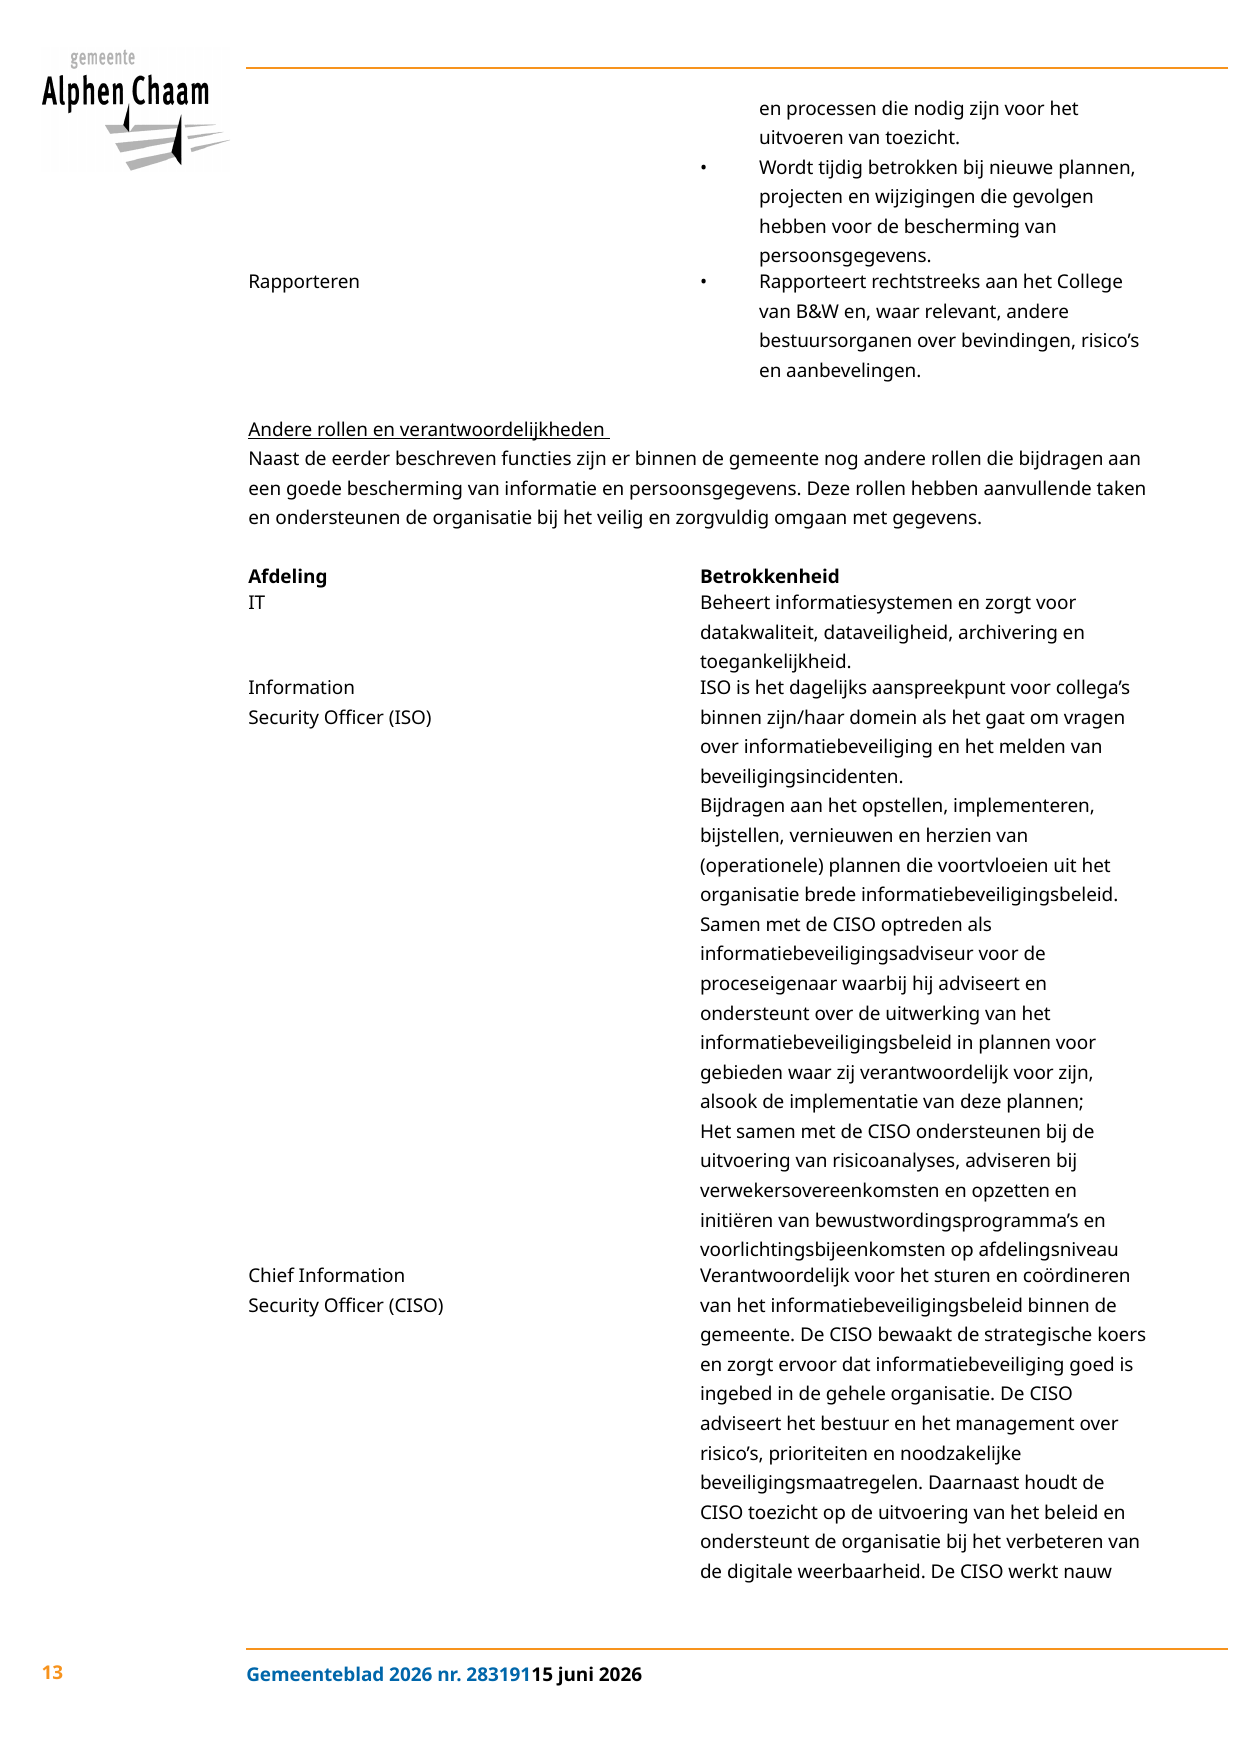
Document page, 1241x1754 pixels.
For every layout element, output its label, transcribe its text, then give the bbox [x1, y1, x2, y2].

table_cell [248, 95, 700, 268]
picture [41, 47, 231, 172]
table_cell Information Security Officer (ISO) [248, 674, 700, 1262]
table_cell IT [248, 590, 700, 674]
table_cell Rapporteert rechtstreeks aan het College van B&W en, waar relevant, andere bestuursorganen over bevindingen, risico’s en aanbevelingen. [700, 269, 1152, 383]
table_header Afdeling [248, 564, 700, 589]
table_cell Verantwoordelijk voor het sturen en coördineren van het informatiebeveiligingsbeleid binnen de gemeente. De CISO bewaakt de strategische koers en zorgt ervoor dat informatiebeveiliging goed is ingebed in de gehele organisatie. De CISO adviseert het bestuur en het management over risico’s, prioriteiten en noodzakelijke beveiligingsmaatregelen. Daarnaast houdt de CISO toezicht op de uitvoering van het beleid en ondersteunt de organisatie bij het verbeteren van de digitale weerbaarheid. De CISO werkt nauw [700, 1262, 1152, 1584]
table_cell Rapporteren [248, 269, 700, 383]
table_cell Beheert informatiesystemen en zorgt voor datakwaliteit, dataveiligheid, archivering en toegankelijkheid. [700, 590, 1152, 674]
text Naast de eerder beschreven functies zijn er binnen de gemeente nog andere rollen die bijdragen aan een goede bescherming van informatie en persoonsgegevens. Deze rollen hebben aanvullende taken en ondersteunen de organisatie bij het veilig en zorgvuldig omgaan met gegevens. [248, 445, 1152, 530]
table_cell Chief Information Security Officer (CISO) [248, 1262, 700, 1584]
table_cell ISO is het dagelijks aanspreekpunt voor collega’s binnen zijn/haar domein als het gaat om vragen over informatiebeveiliging en het melden van beveiligingsincidenten. Bijdragen aan het opstellen, implementeren, bijstellen, vernieuwen en herzien van (operationele) plannen die voortvloeien uit het organisatie brede informatiebeveiligingsbeleid. Samen met de CISO optreden als informatiebeveiligingsadviseur voor de proceseigenaar waarbij hij adviseert en ondersteunt over de uitwerking van het informatiebeveiligingsbeleid in plannen voor gebieden waar zij verantwoordelijk voor zijn, alsook de implementatie van deze plannen; Het samen met de CISO ondersteunen bij de uitvoering van risicoanalyses, adviseren bij verwekersovereenkomsten en opzetten en initiëren van bewustwordingsprogramma’s en voorlichtingsbijeenkomsten op afdelingsniveau [700, 674, 1152, 1262]
text Andere rollen en verantwoordelijkheden [248, 416, 1152, 441]
table_cell en processen die nodig zijn voor het uitvoeren van toezicht. Wordt tijdig betrokken bij nieuwe plannen, projecten en wijzigingen die gevolgen hebben voor de bescherming van persoonsgegevens. [700, 95, 1152, 268]
table_header Betrokkenheid [700, 564, 1152, 589]
